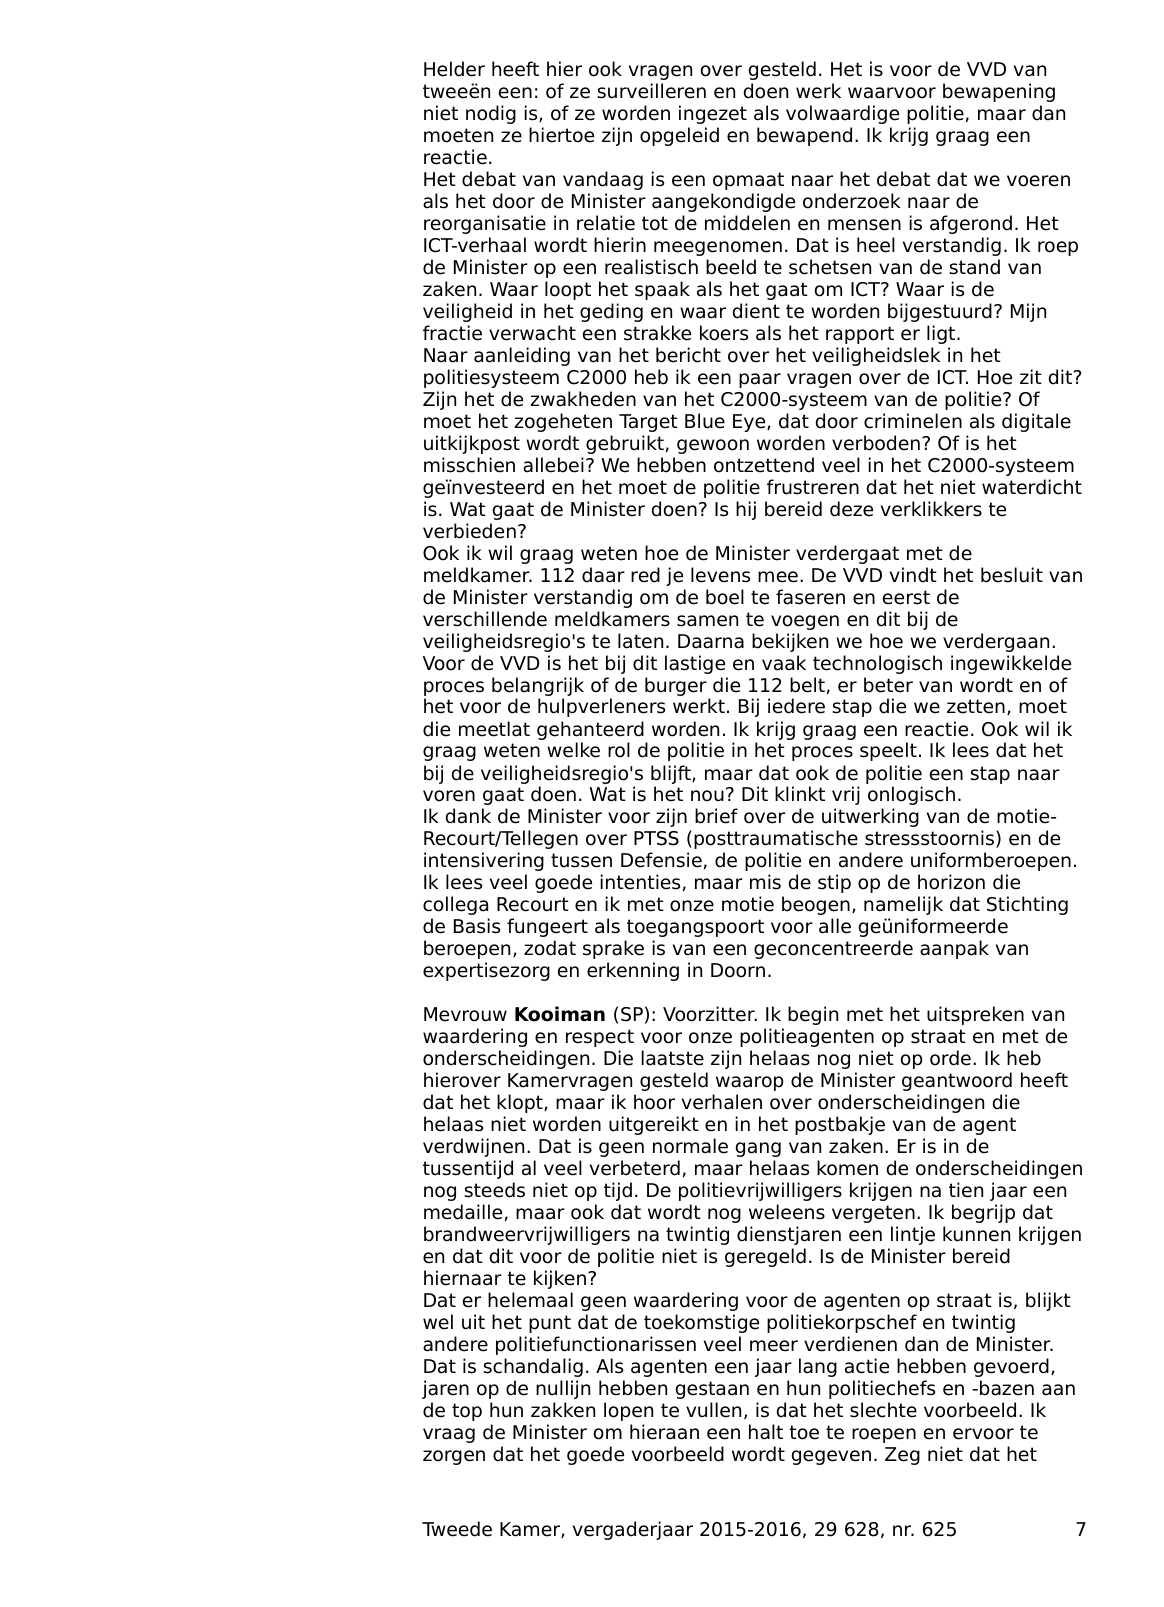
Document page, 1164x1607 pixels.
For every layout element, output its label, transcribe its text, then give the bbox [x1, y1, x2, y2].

text Naar aanleiding van het bericht over het veiligheidslek in het politiesysteem C2000 heb ik een paar vragen over de ICT. Hoe zit dit? Zijn het de zwakheden van het C2000-systeem van de politie? Of moet het zogeheten Target Blue Eye, dat door criminelen als digitale uitkijkpost wordt gebruikt, gewoon worden verboden? Of is het misschien allebei? We hebben ontzettend veel in het C2000-systeem geïnvesteerd en het moet de politie frustreren dat het niet waterdicht is. Wat gaat de Minister doen? Is hij bereid deze verklikkers te verbieden? [422, 345, 1087, 543]
text Helder heeft hier ook vragen over gesteld. Het is voor de VVD van tweeën een: of ze surveilleren en doen werk waarvoor bewapening niet nodig is, of ze worden ingezet als volwaardige politie, maar dan moeten ze hiertoe zijn opgeleid en bewapend. Ik krijg graag een reactie. [422, 59, 1087, 169]
text Ook ik wil graag weten hoe de Minister verdergaat met de meldkamer. 112 daar red je levens mee. De VVD vindt het besluit van de Minister verstandig om de boel te faseren en eerst de verschillende meldkamers samen te voegen en dit bij de veiligheidsregio's te laten. Daarna bekijken we hoe we verdergaan. Voor de VVD is het bij dit lastige en vaak technologisch ingewikkelde proces belangrijk of de burger die 112 belt, er beter van wordt en of het voor de hulpverleners werkt. Bij iedere stap die we zetten, moet die meetlat gehanteerd worden. Ik krijg graag een reactie. Ook wil ik graag weten welke rol de politie in het proces speelt. Ik lees dat het bij de veiligheidsregio's blijft, maar dat ook de politie een stap naar voren gaat doen. Wat is het nou? Dit klinkt vrij onlogisch. [422, 543, 1087, 806]
text Het debat van vandaag is een opmaat naar het debat dat we voeren als het door de Minister aangekondigde onderzoek naar de reorganisatie in relatie tot de middelen en mensen is afgerond. Het ICT-verhaal wordt hierin meegenomen. Dat is heel verstandig. Ik roep de Minister op een realistisch beeld te schetsen van de stand van zaken. Waar loopt het spaak als het gaat om ICT? Waar is de veiligheid in het geding en waar dient te worden bijgestuurd? Mijn fractie verwacht een strakke koers als het rapport er ligt. [422, 169, 1087, 345]
text Mevrouw Kooiman (SP): Voorzitter. Ik begin met het uitspreken van waardering en respect voor onze politieagenten op straat en met de onderscheidingen. Die laatste zijn helaas nog niet op orde. Ik heb hierover Kamervragen gesteld waarop de Minister geantwoord heeft dat het klopt, maar ik hoor verhalen over onderscheidingen die helaas niet worden uitgereikt en in het postbakje van de agent verdwijnen. Dat is geen normale gang van zaken. Er is in de tussentijd al veel verbeterd, maar helaas komen de onderscheidingen nog steeds niet op tijd. De politievrijwilligers krijgen na tien jaar een medaille, maar ook dat wordt nog weleens vergeten. Ik begrijp dat brandweervrijwilligers na twintig dienstjaren een lintje kunnen krijgen en dat dit voor de politie niet is geregeld. Is de Minister bereid hiernaar te kijken? [422, 1004, 1087, 1290]
text Ik dank de Minister voor zijn brief over de uitwerking van de motie-Recourt/Tellegen over PTSS (posttraumatische stressstoornis) en de intensivering tussen Defensie, de politie en andere uniformberoepen. Ik lees veel goede intenties, maar mis de stip op de horizon die collega Recourt en ik met onze motie beogen, namelijk dat Stichting de Basis fungeert als toegangspoort voor alle geüniformeerde beroepen, zodat sprake is van een geconcentreerde aanpak van expertisezorg en erkenning in Doorn. [422, 806, 1087, 982]
text Dat er helemaal geen waardering voor de agenten op straat is, blijkt wel uit het punt dat de toekomstige politiekorpschef en twintig andere politiefunctionarissen veel meer verdienen dan de Minister. Dat is schandalig. Als agenten een jaar lang actie hebben gevoerd, jaren op de nullijn hebben gestaan en hun politiechefs en -bazen aan de top hun zakken lopen te vullen, is dat het slechte voorbeeld. Ik vraag de Minister om hieraan een halt toe te roepen en ervoor te zorgen dat het goede voorbeeld wordt gegeven. Zeg niet dat het [422, 1290, 1087, 1466]
